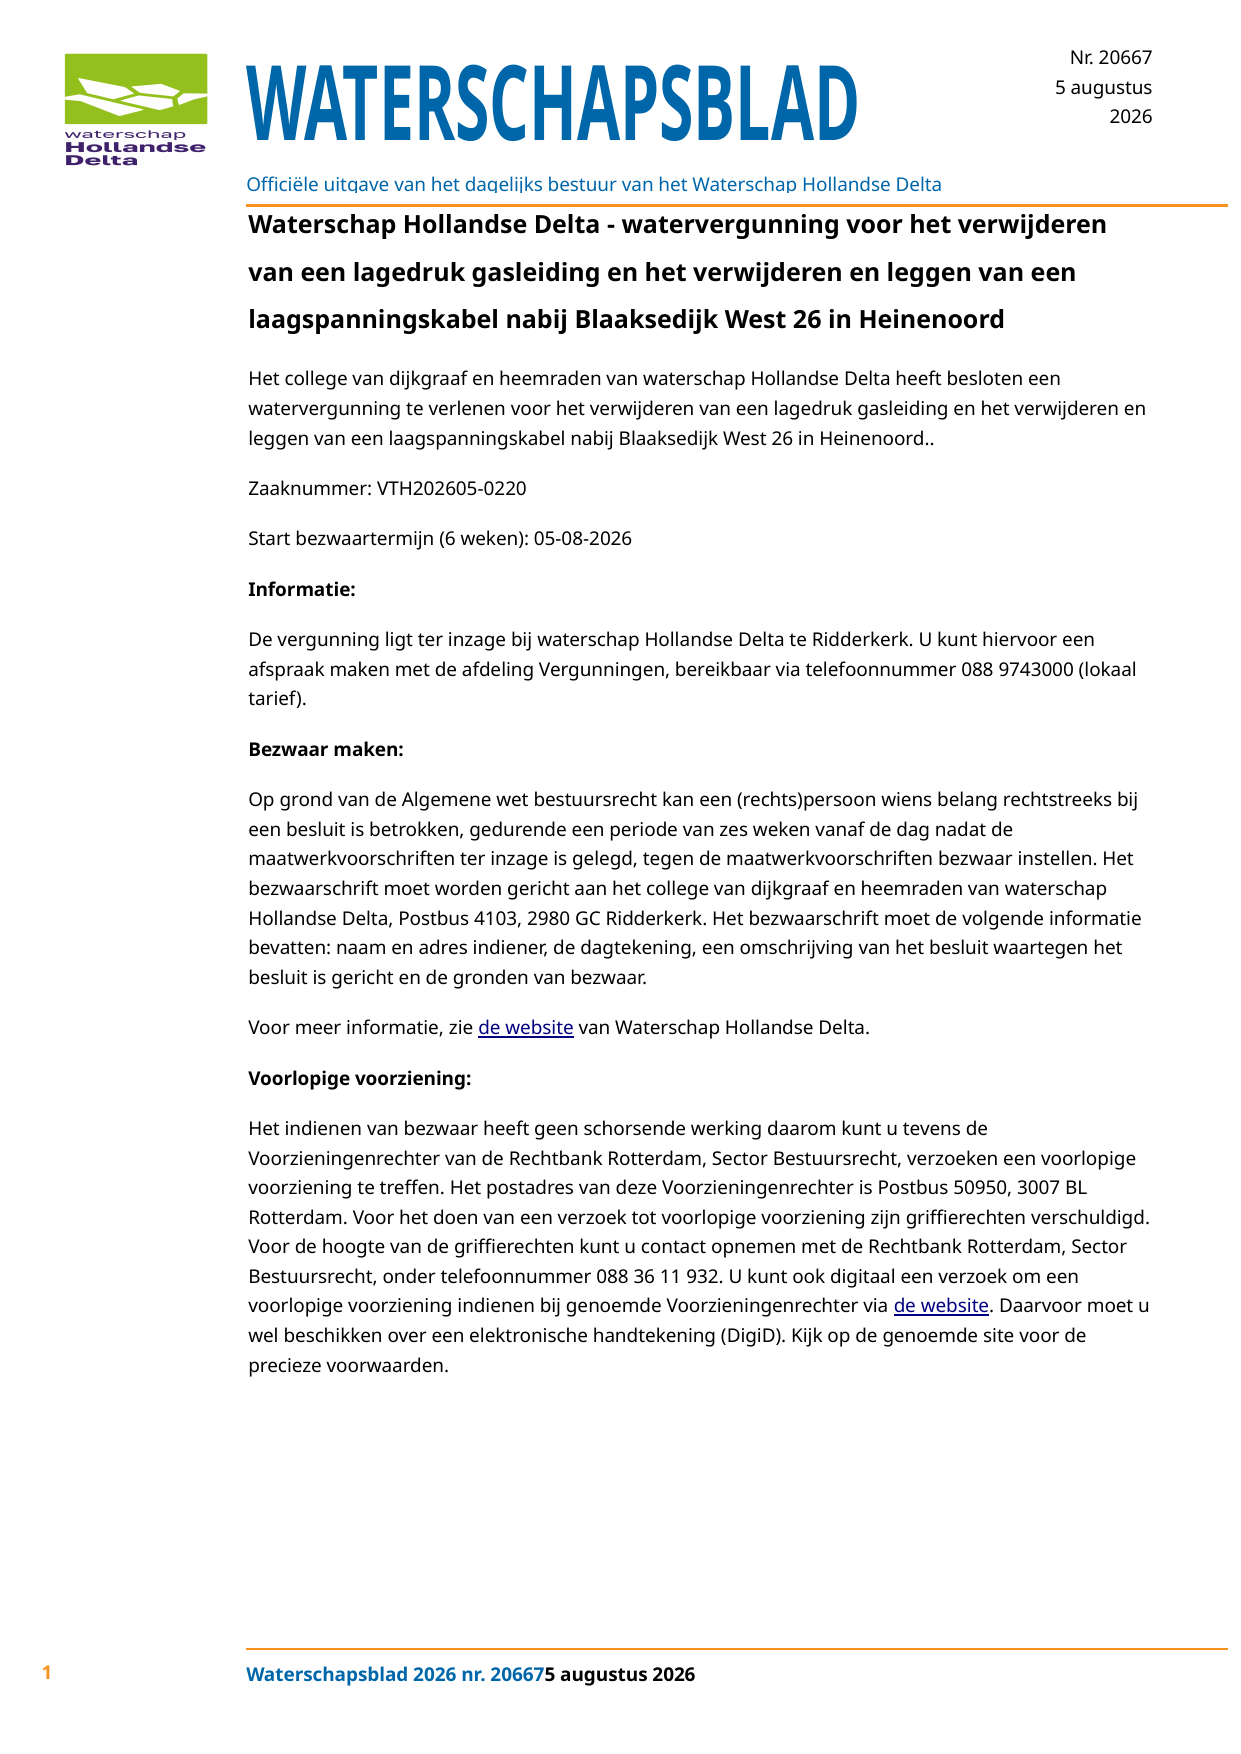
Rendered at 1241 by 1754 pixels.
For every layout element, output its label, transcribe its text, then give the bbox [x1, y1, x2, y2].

text Op grond van de Algemene wet bestuursrecht kan een (rechts)persoon wiens belang rechtstreeks bij een besluit is betrokken, gedurende een periode van zes weken vanaf de dag nadat de maatwerkvoorschriften ter inzage is gelegd, tegen de maatwerkvoorschriften bezwaar instellen. Het bezwaarschrift moet worden gericht aan het college van dijkgraaf en heemraden van waterschap Hollandse Delta, Postbus 4103, 2980 GC Ridderkerk. Het bezwaarschrift moet de volgende informatie bevatten: naam en adres indiener, de dagtekening, een omschrijving van het besluit waartegen het besluit is gericht en de gronden van bezwaar. [248, 786, 1152, 989]
text Voorlopige voorziening: [248, 1065, 1152, 1090]
text Start bezwaartermijn (6 weken): 05-08-2026 [248, 526, 1152, 551]
text Informatie: [248, 576, 1152, 602]
text Waterschap Hollandse Delta - watervergunning voor het verwijderen van een lagedruk gasleiding en het verwijderen en leggen van een laagspanningskabel nabij Blaaksedijk West 26 in Heinenoord [248, 207, 1152, 336]
picture [41, 47, 231, 172]
text Het indienen van bezwaar heeft geen schorsende werking daarom kunt u tevens de Voorzieningenrechter van de Rechtbank Rotterdam, Sector Bestuursrecht, verzoeken een voorlopige voorziening te treffen. Het postadres van deze Voorzieningenrechter is Postbus 50950, 3007 BL Rotterdam. Voor het doen van een verzoek tot voorlopige voorziening zijn griffierechten verschuldigd. Voor de hoogte van de griffierechten kunt u contact opnemen met de Rechtbank Rotterdam, Sector Bestuursrecht, onder telefoonnummer 088 36 11 932. U kunt ook digitaal een verzoek om een voorlopige voorziening indienen bij genoemde Voorzieningenrechter via de website. Daarvoor moet u wel beschikken over een elektronische handtekening (DigiD). Kijk op de genoemde site voor de precieze voorwaarden. [248, 1115, 1152, 1377]
text Zaaknummer: VTH202605-0220 [248, 475, 1152, 501]
text De vergunning ligt ter inzage bij waterschap Hollandse Delta te Ridderkerk. U kunt hiervoor een afspraak maken met de afdeling Vergunningen, bereikbaar via telefoonnummer 088 9743000 (lokaal tarief). [248, 626, 1152, 711]
text Het college van dijkgraaf en heemraden van waterschap Hollandse Delta heeft besloten een watervergunning te verlenen voor het verwijderen van een lagedruk gasleiding en het verwijderen en leggen van een laagspanningskabel nabij Blaaksedijk West 26 in Heinenoord.. [248, 366, 1152, 450]
text Voor meer informatie, zie de website van Waterschap Hollandse Delta. [248, 1014, 1152, 1040]
text Bezwaar maken: [248, 736, 1152, 762]
